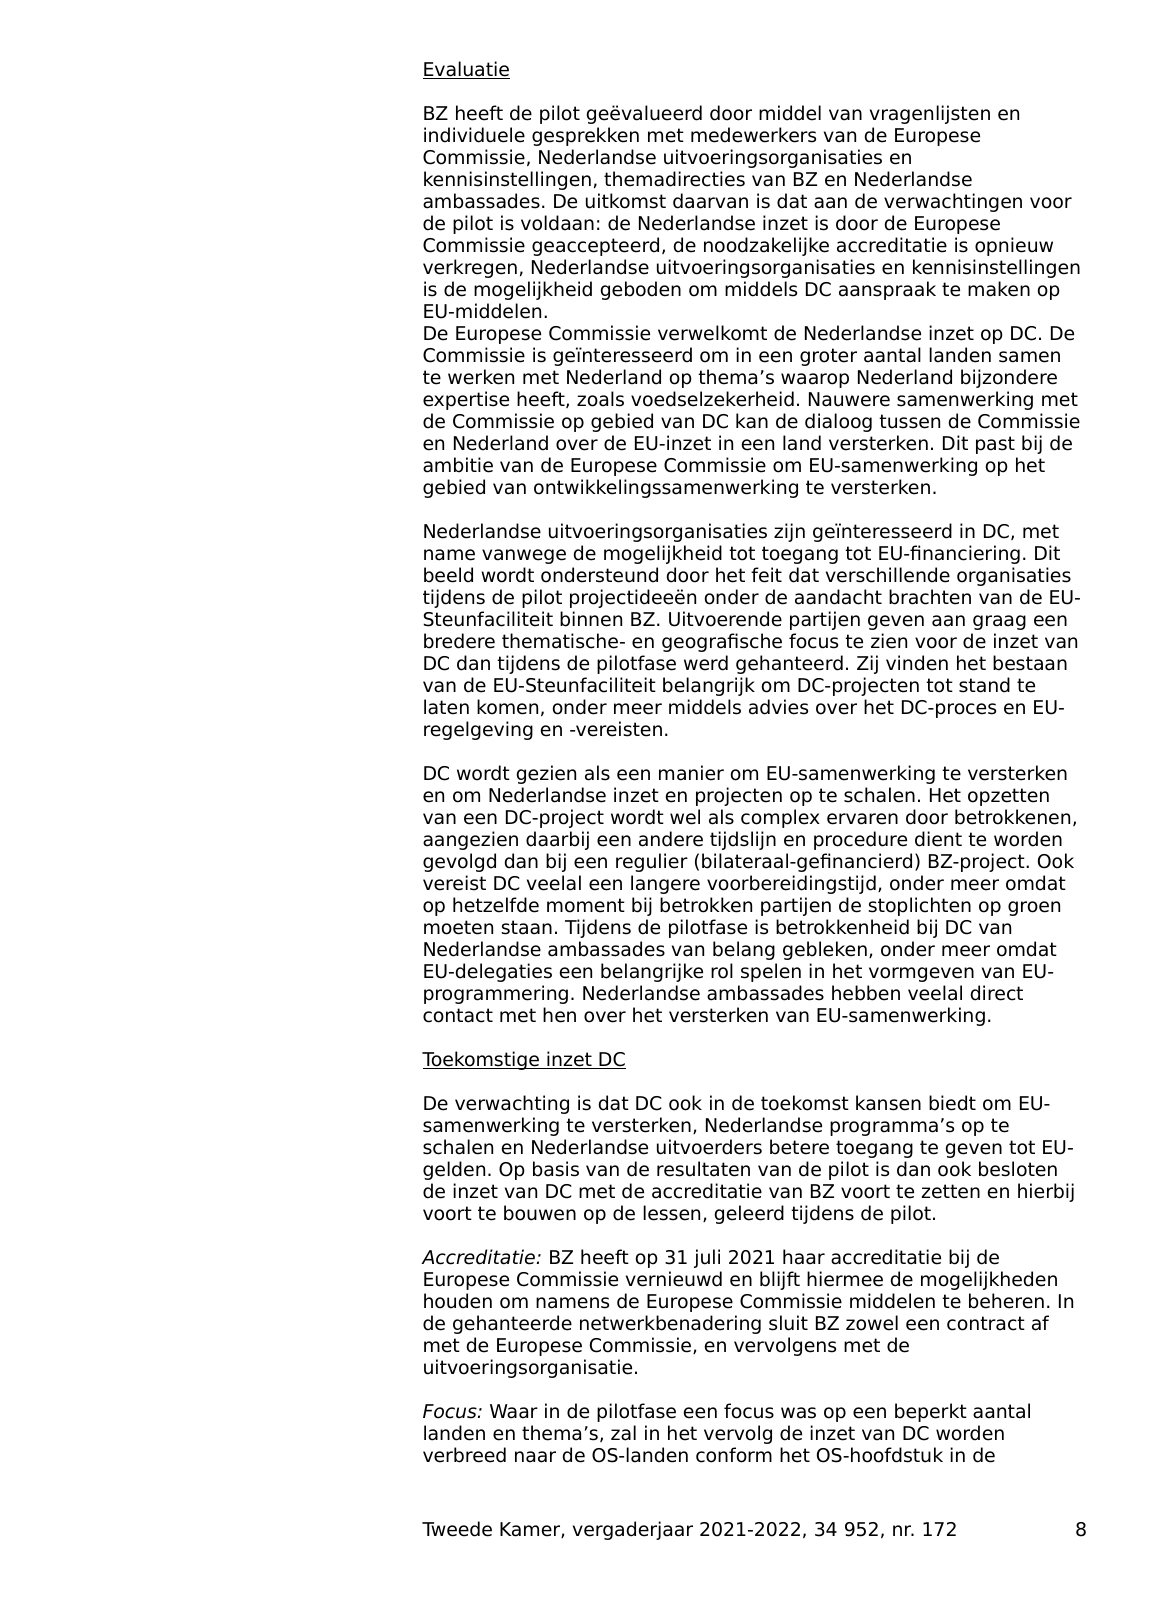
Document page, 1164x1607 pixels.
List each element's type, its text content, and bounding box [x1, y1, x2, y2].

text DC wordt gezien als een manier om EU-samenwerking te versterken en om Nederlandse inzet en projecten op te schalen. Het opzetten van een DC-project wordt wel als complex ervaren door betrokkenen, aangezien daarbij een andere tijdslijn en procedure dient te worden gevolgd dan bij een regulier (bilateraal-gefinancierd) BZ-project. Ook vereist DC veelal een langere voorbereidingstijd, onder meer omdat op hetzelfde moment bij betrokken partijen de stoplichten op groen moeten staan. Tijdens de pilotfase is betrokkenheid bij DC van Nederlandse ambassades van belang gebleken, onder meer omdat EU-delegaties een belangrijke rol spelen in het vormgeven van EU-programmering. Nederlandse ambassades hebben veelal direct contact met hen over het versterken van EU-samenwerking. [422, 763, 1087, 1027]
text BZ heeft de pilot geëvalueerd door middel van vragenlijsten en individuele gesprekken met medewerkers van de Europese Commissie, Nederlandse uitvoeringsorganisaties en kennisinstellingen, themadirecties van BZ en Nederlandse ambassades. De uitkomst daarvan is dat aan de verwachtingen voor de pilot is voldaan: de Nederlandse inzet is door de Europese Commissie geaccepteerd, de noodzakelijke accreditatie is opnieuw verkregen, Nederlandse uitvoeringsorganisaties en kennisinstellingen is de mogelijkheid geboden om middels DC aanspraak te maken op EU-middelen. [422, 103, 1087, 323]
text De verwachting is dat DC ook in de toekomst kansen biedt om EU-samenwerking te versterken, Nederlandse programma’s op te schalen en Nederlandse uitvoerders betere toegang te geven tot EU-gelden. Op basis van de resultaten van de pilot is dan ook besloten de inzet van DC met de accreditatie van BZ voort te zetten en hierbij voort te bouwen op de lessen, geleerd tijdens de pilot. [422, 1093, 1087, 1225]
text Nederlandse uitvoeringsorganisaties zijn geïnteresseerd in DC, met name vanwege de mogelijkheid tot toegang tot EU-financiering. Dit beeld wordt ondersteund door het feit dat verschillende organisaties tijdens de pilot projectideeën onder de aandacht brachten van de EU-Steunfaciliteit binnen BZ. Uitvoerende partijen geven aan graag een bredere thematische- en geografische focus te zien voor de inzet van DC dan tijdens de pilotfase werd gehanteerd. Zij vinden het bestaan van de EU-Steunfaciliteit belangrijk om DC-projecten tot stand te laten komen, onder meer middels advies over het DC-proces en EU-regelgeving en -vereisten. [422, 521, 1087, 741]
text Focus: Waar in de pilotfase een focus was op een beperkt aantal landen en thema’s, zal in het vervolg de inzet van DC worden verbreed naar de OS-landen conform het OS-hoofdstuk in de [422, 1401, 1087, 1467]
subtitle Toekomstige inzet DC [422, 1049, 1087, 1071]
text Accreditatie: BZ heeft op 31 juli 2021 haar accreditatie bij de Europese Commissie vernieuwd en blijft hiermee de mogelijkheden houden om namens de Europese Commissie middelen te beheren. In de gehanteerde netwerkbenadering sluit BZ zowel een contract af met de Europese Commissie, en vervolgens met de uitvoeringsorganisatie. [422, 1247, 1087, 1379]
subtitle Evaluatie [422, 59, 1087, 81]
text De Europese Commissie verwelkomt de Nederlandse inzet op DC. De Commissie is geïnteresseerd om in een groter aantal landen samen te werken met Nederland op thema’s waarop Nederland bijzondere expertise heeft, zoals voedselzekerheid. Nauwere samenwerking met de Commissie op gebied van DC kan de dialoog tussen de Commissie en Nederland over de EU-inzet in een land versterken. Dit past bij de ambitie van de Europese Commissie om EU-samenwerking op het gebied van ontwikkelingssamenwerking te versterken. [422, 323, 1087, 499]
